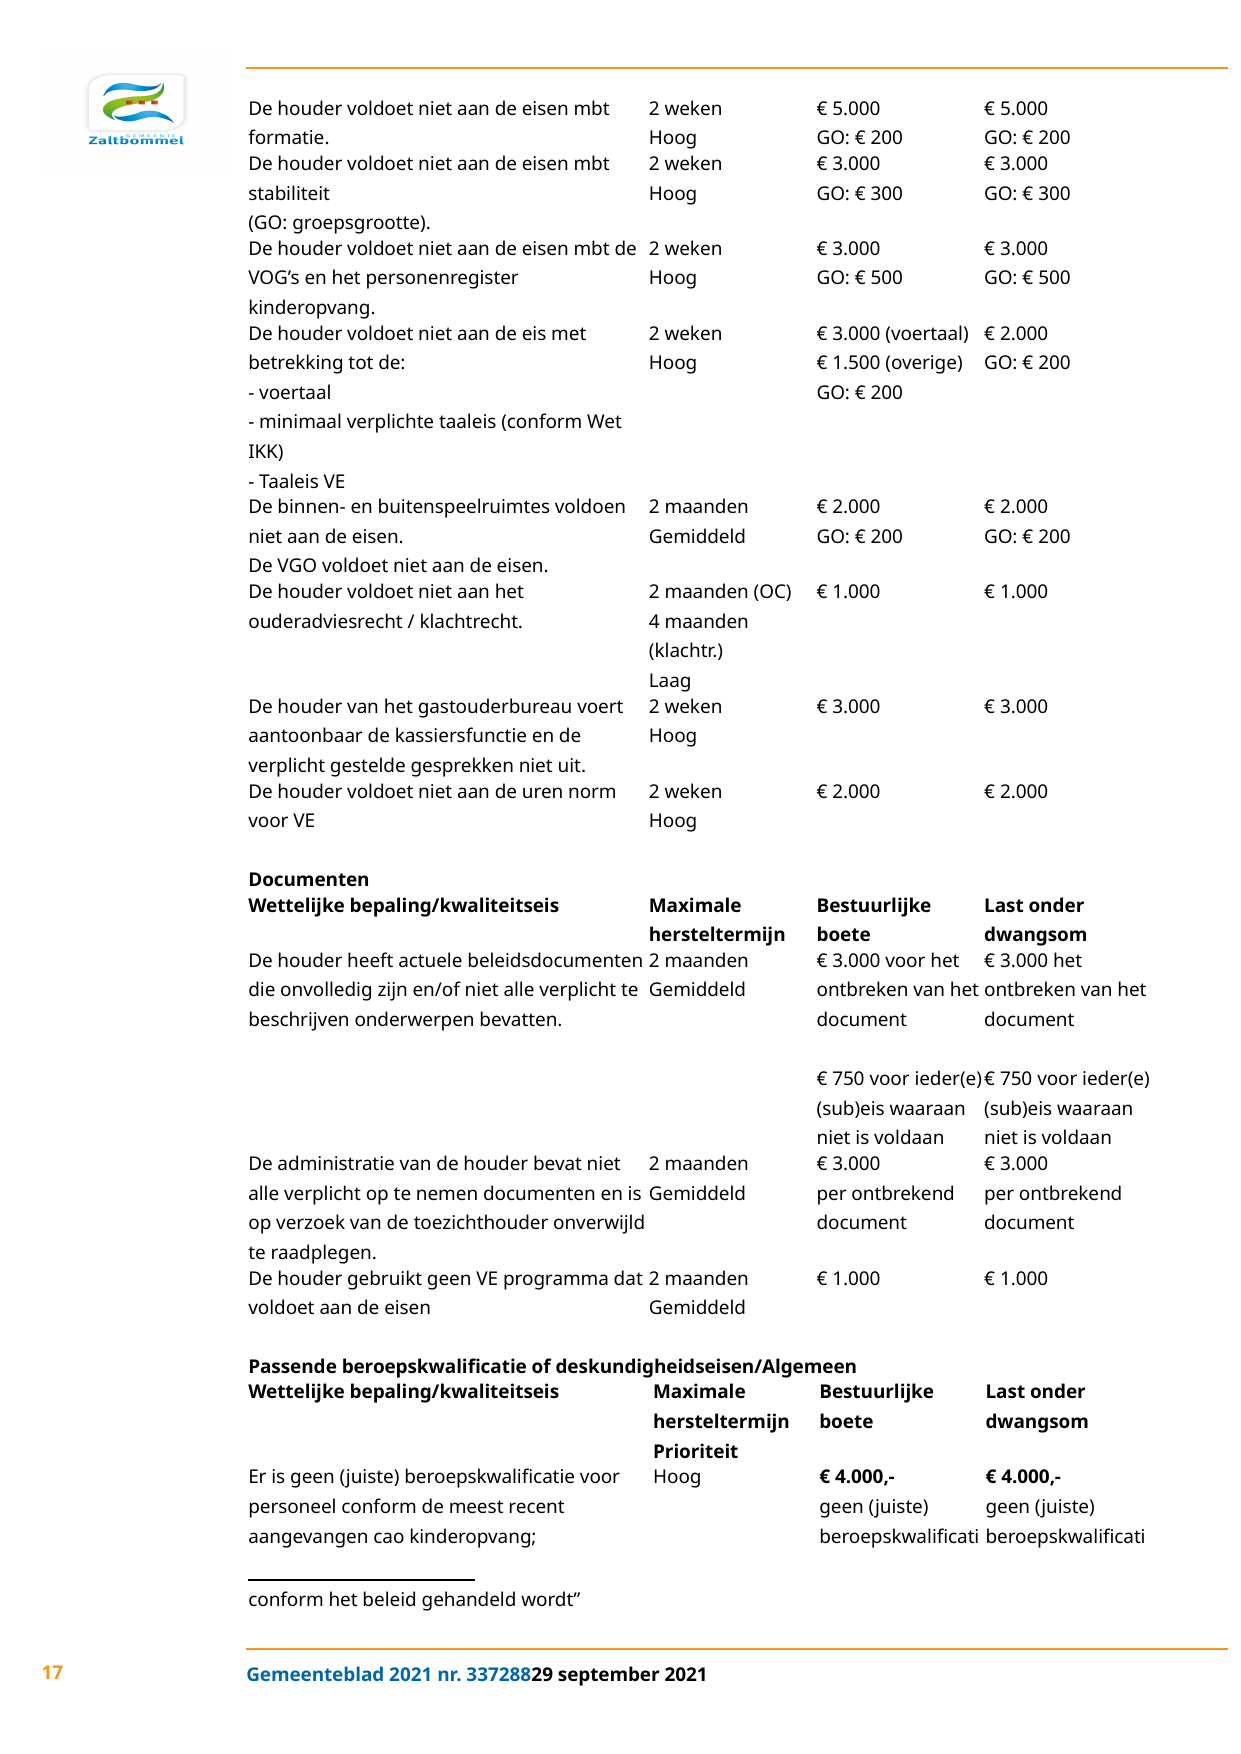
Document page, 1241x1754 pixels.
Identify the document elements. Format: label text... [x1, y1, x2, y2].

table_cell 2 weken Hoog [649, 778, 816, 833]
table_cell € 2.000 [984, 778, 1152, 833]
table_cell € 3.000 GO: € 500 [984, 235, 1152, 320]
table_cell € 1.000 [816, 1265, 984, 1320]
table_cell € 3.000 voor het ontbreken van het document € 750 voor ieder(e) (sub)eis waaraan niet is voldaan [816, 947, 984, 1150]
table_cell € 5.000 GO: € 200 [984, 95, 1152, 150]
table_cell € 3.000 per ontbrekend document [984, 1150, 1152, 1265]
table_cell Bestuurlijke boete [819, 1379, 985, 1464]
table_cell De houder voldoet niet aan het ouderadviesrecht / klachtrecht. [248, 579, 649, 693]
table_cell De houder voldoet niet aan de eisen mbt formatie. [248, 95, 649, 150]
table_cell 2 maanden Gemiddeld [649, 947, 816, 1150]
table_cell € 2.000 GO: € 200 [816, 494, 984, 578]
table_cell € 2.000 GO: € 200 [984, 494, 1152, 578]
table_cell De binnen- en buitenspeelruimtes voldoen niet aan de eisen. De VGO voldoet niet aan de eisen. [248, 494, 649, 578]
table_cell € 4.000,- geen (juiste) beroepskwalificati [985, 1464, 1152, 1548]
table_cell 2 maanden (OC) 4 maanden (klachtr.) Laag [649, 579, 816, 693]
table_cell € 3.000 GO: € 300 [816, 150, 984, 235]
table_cell De houder voldoet niet aan de eisen mbt stabiliteit (GO: groepsgrootte). [248, 150, 649, 235]
table_cell Maximale hersteltermijn Prioriteit [653, 1379, 819, 1464]
table_cell € 1.000 [984, 579, 1152, 693]
table_cell € 4.000,- geen (juiste) beroepskwalificati [819, 1464, 985, 1548]
table_cell Wettelijke bepaling/kwaliteitseis [248, 892, 649, 947]
table_cell 2 maanden Gemiddeld [649, 494, 816, 578]
table_cell € 3.000 [816, 693, 984, 778]
table_cell Hoog [653, 1464, 819, 1548]
table_cell € 3.000 het ontbreken van het document € 750 voor ieder(e) (sub)eis waaraan niet is voldaan [984, 947, 1152, 1150]
table_cell Last onder dwangsom [985, 1379, 1152, 1464]
table_header [649, 866, 816, 892]
table_cell Wettelijke bepaling/kwaliteitseis [248, 1379, 653, 1464]
table_header [985, 1353, 1152, 1379]
table_header Documenten [248, 866, 649, 892]
table_cell Maximale hersteltermijn [649, 892, 816, 947]
table_header [816, 866, 984, 892]
table_cell € 5.000 GO: € 200 [816, 95, 984, 150]
table_cell € 3.000 [984, 693, 1152, 778]
table_cell € 2.000 GO: € 200 [984, 320, 1152, 493]
table_cell 2 weken Hoog [649, 235, 816, 320]
table_cell € 2.000 [816, 778, 984, 833]
picture [41, 47, 231, 172]
table_cell 2 weken Hoog [649, 95, 816, 150]
table_cell € 3.000 (voertaal) € 1.500 (overige) GO: € 200 [816, 320, 984, 493]
table_cell Last onder dwangsom [984, 892, 1152, 947]
table_cell De houder heeft actuele beleidsdocumenten die onvolledig zijn en/of niet alle verplicht te beschrijven onderwerpen bevatten. [248, 947, 649, 1150]
table_cell De houder voldoet niet aan de uren norm voor VE [248, 778, 649, 833]
table_cell € 3.000 GO: € 300 [984, 150, 1152, 235]
table_cell 2 weken Hoog [649, 693, 816, 778]
table_cell 2 weken Hoog [649, 150, 816, 235]
table_cell De houder voldoet niet aan de eis met betrekking tot de: - voertaal - minimaal verplichte taaleis (conform Wet IKK) - Taaleis VE [248, 320, 649, 493]
table_cell € 1.000 [816, 579, 984, 693]
table_cell De houder voldoet niet aan de eisen mbt de VOG’s en het personenregister kinderopvang. [248, 235, 649, 320]
table_cell 2 maanden Gemiddeld [649, 1265, 816, 1320]
table_cell De administratie van de houder bevat niet alle verplicht op te nemen documenten en is op verzoek van de toezichthouder onverwijld te raadplegen. [248, 1150, 649, 1265]
table_cell € 1.000 [984, 1265, 1152, 1320]
table_cell De houder van het gastouderbureau voert aantoonbaar de kassiersfunctie en de verplicht gestelde gesprekken niet uit. [248, 693, 649, 778]
table_cell € 3.000 per ontbrekend document [816, 1150, 984, 1265]
table_cell € 3.000 GO: € 500 [816, 235, 984, 320]
table_cell Er is geen (juiste) beroepskwalificatie voor personeel conform de meest recent aangevangen cao kinderopvang; [248, 1464, 653, 1548]
table_header [984, 866, 1152, 892]
table_cell Bestuurlijke boete [816, 892, 984, 947]
table_cell 2 maanden Gemiddeld [649, 1150, 816, 1265]
table_cell De houder gebruikt geen VE programma dat voldoet aan de eisen [248, 1265, 649, 1320]
table_cell 2 weken Hoog [649, 320, 816, 493]
table_header Passende beroepskwalificatie of deskundigheidseisen/Algemeen [248, 1353, 985, 1379]
